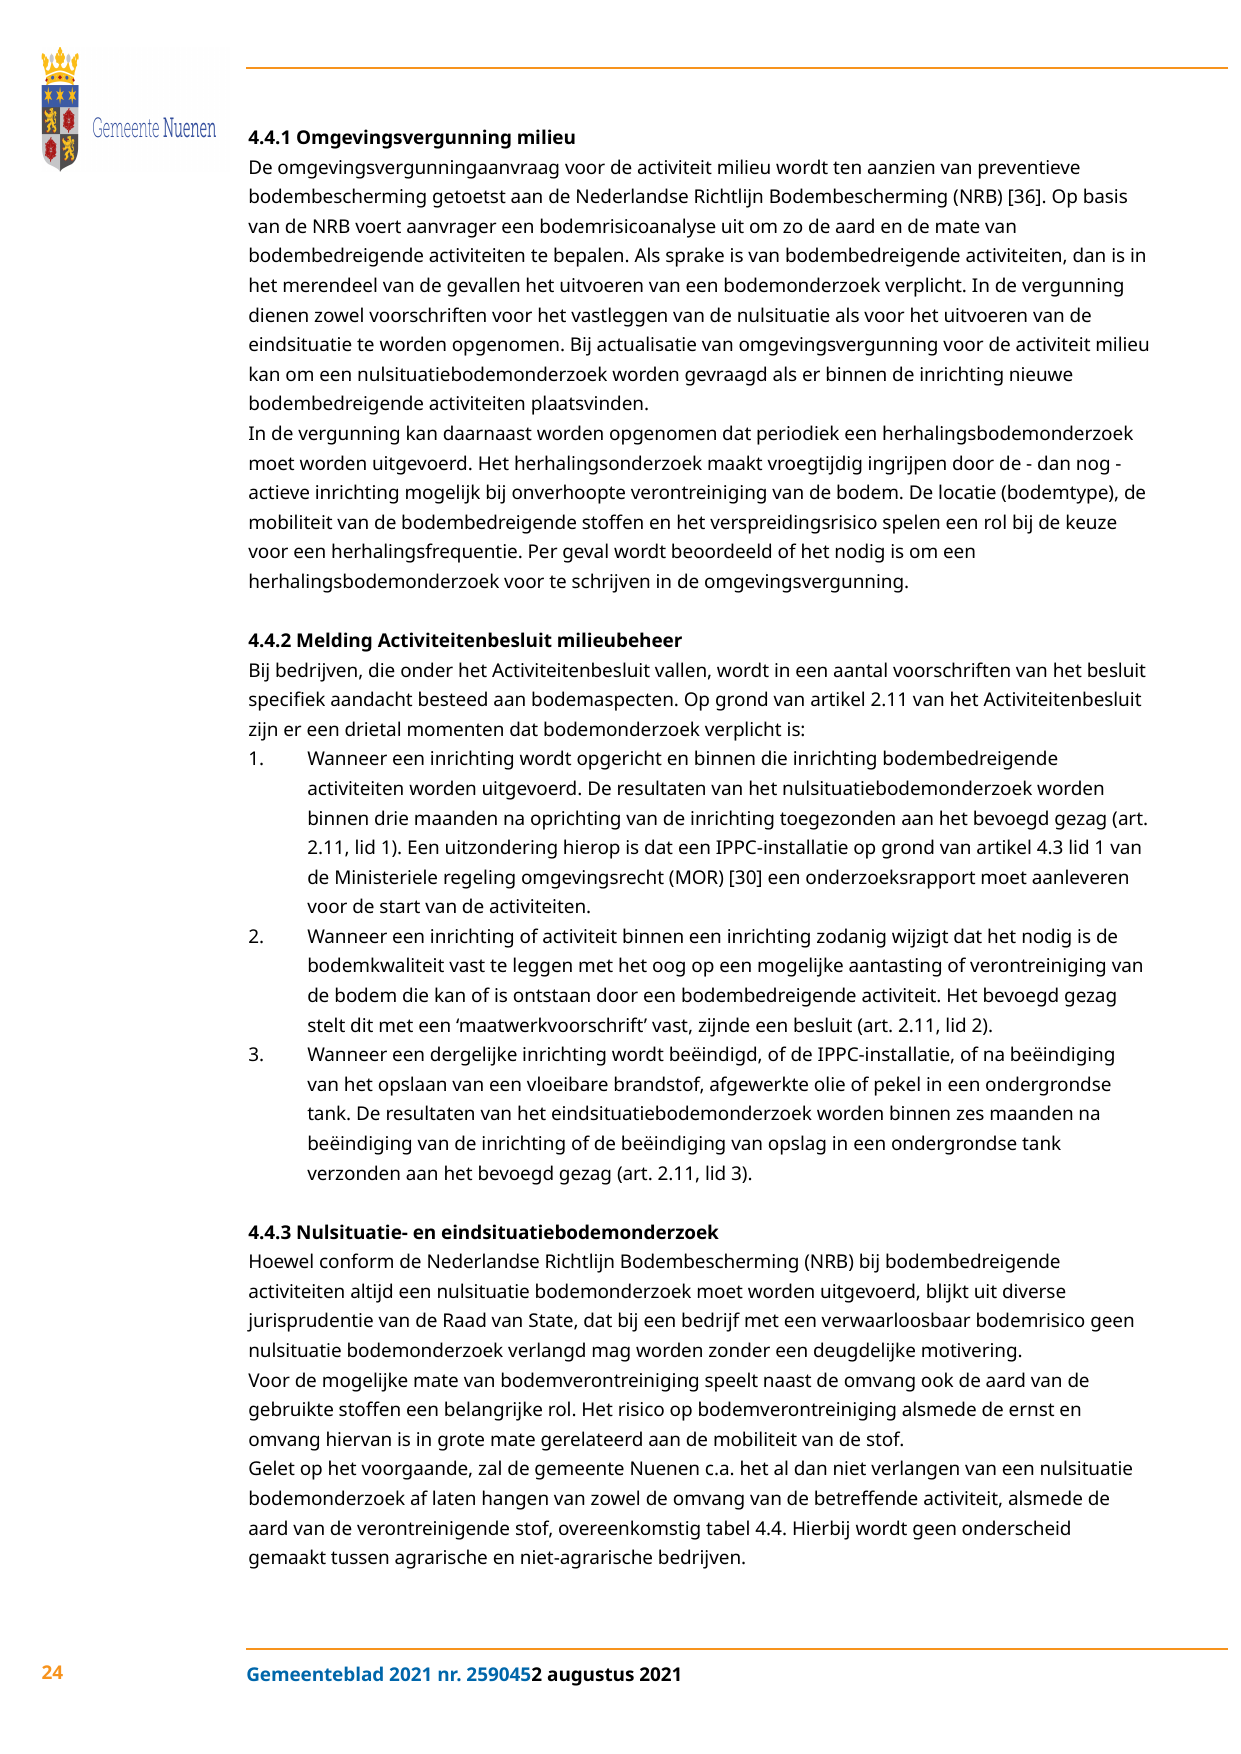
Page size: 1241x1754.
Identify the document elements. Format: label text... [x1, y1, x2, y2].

text Bij bedrijven, die onder het Activiteitenbesluit vallen, wordt in een aantal voorschriften van het besluit specifiek aandacht besteed aan bodemaspecten. Op grond van artikel 2.11 van het Activiteitenbesluit zijn er een drietal momenten dat bodemonderzoek verplicht is: [248, 657, 1152, 742]
text De omgevingsvergunningaanvraag voor de activiteit milieu wordt ten aanzien van preventieve bodembescherming getoetst aan de Nederlandse Richtlijn Bodembescherming (NRB) [36]. Op basis van de NRB voert aanvrager een bodemrisicoanalyse uit om zo de aard en de mate van bodembedreigende activiteiten te bepalen. Als sprake is van bodembedreigende activiteiten, dan is in het merendeel van de gevallen het uitvoeren van een bodemonderzoek verplicht. In de vergunning dienen zowel voorschriften voor het vastleggen van de nulsituatie als voor het uitvoeren van de eindsituatie te worden opgenomen. Bij actualisatie van omgevingsvergunning voor de activiteit milieu kan om een nulsituatiebodemonderzoek worden gevraagd als er binnen de inrichting nieuwe bodembedreigende activiteiten plaatsvinden. [248, 154, 1152, 416]
list Wanneer een inrichting of activiteit binnen een inrichting zodanig wijzigt dat het nodig is de bodemkwaliteit vast te leggen met het oog op een mogelijke aantasting of verontreiniging van de bodem die kan of is ontstaan door een bodembedreigende activiteit. Het bevoegd gezag stelt dit met een ‘maatwerkvoorschrift’ vast, zijnde een besluit (art. 2.11, lid 2). [248, 923, 1152, 1038]
text Hoewel conform de Nederlandse Richtlijn Bodembescherming (NRB) bij bodembedreigende activiteiten altijd een nulsituatie bodemonderzoek moet worden uitgevoerd, blijkt uit diverse jurisprudentie van de Raad van State, dat bij een bedrijf met een verwaarloosbaar bodemrisico geen nulsituatie bodemonderzoek verlangd mag worden zonder een deugdelijke motivering. [248, 1248, 1152, 1363]
text 4.4.1 Omgevingsvergunning milieu [248, 124, 1152, 150]
text Gelet op het voorgaande, zal de gemeente Nuenen c.a. het al dan niet verlangen van een nulsituatie bodemonderzoek af laten hangen van zowel de omvang van de betreffende activiteit, alsmede de aard van de verontreinigende stof, overeenkomstig tabel 4.4. Hierbij wordt geen onderscheid gemaakt tussen agrarische en niet-agrarische bedrijven. [248, 1456, 1152, 1570]
list Wanneer een dergelijke inrichting wordt beëindigd, of de IPPC-installatie, of na beëindiging van het opslaan van een vloeibare brandstof, afgewerkte olie of pekel in een ondergrondse tank. De resultaten van het eindsituatiebodemonderzoek worden binnen zes maanden na beëindiging van de inrichting of de beëindiging van opslag in een ondergrondse tank verzonden aan het bevoegd gezag (art. 2.11, lid 3). [248, 1041, 1152, 1186]
list Wanneer een inrichting wordt opgericht en binnen die inrichting bodembedreigende activiteiten worden uitgevoerd. De resultaten van het nulsituatiebodemonderzoek worden binnen drie maanden na oprichting van de inrichting toegezonden aan het bevoegd gezag (art. 2.11, lid 1). Een uitzondering hierop is dat een IPPC-installatie op grond van artikel 4.3 lid 1 van de Ministeriele regeling omgevingsrecht (MOR) [30] een onderzoeksrapport moet aanleveren voor de start van de activiteiten. [248, 746, 1152, 919]
text 4.4.3 Nulsituatie- en eindsituatiebodemonderzoek [248, 1219, 1152, 1245]
text Voor de mogelijke mate van bodemverontreiniging speelt naast de omvang ook de aard van de gebruikte stoffen een belangrijke rol. Het risico op bodemverontreiniging alsmede de ernst en omvang hiervan is in grote mate gerelateerd aan de mobiliteit van de stof. [248, 1367, 1152, 1452]
text In de vergunning kan daarnaast worden opgenomen dat periodiek een herhalingsbodemonderzoek moet worden uitgevoerd. Het herhalingsonderzoek maakt vroegtijdig ingrijpen door de - dan nog - actieve inrichting mogelijk bij onverhoopte verontreiniging van de bodem. De locatie (bodemtype), de mobiliteit van de bodembedreigende stoffen en het verspreidingsrisico spelen een rol bij de keuze voor een herhalingsfrequentie. Per geval wordt beoordeeld of het nodig is om een herhalingsbodemonderzoek voor te schrijven in de omgevingsvergunning. [248, 420, 1152, 594]
text 4.4.2 Melding Activiteitenbesluit milieubeheer [248, 627, 1152, 653]
picture [41, 47, 231, 172]
